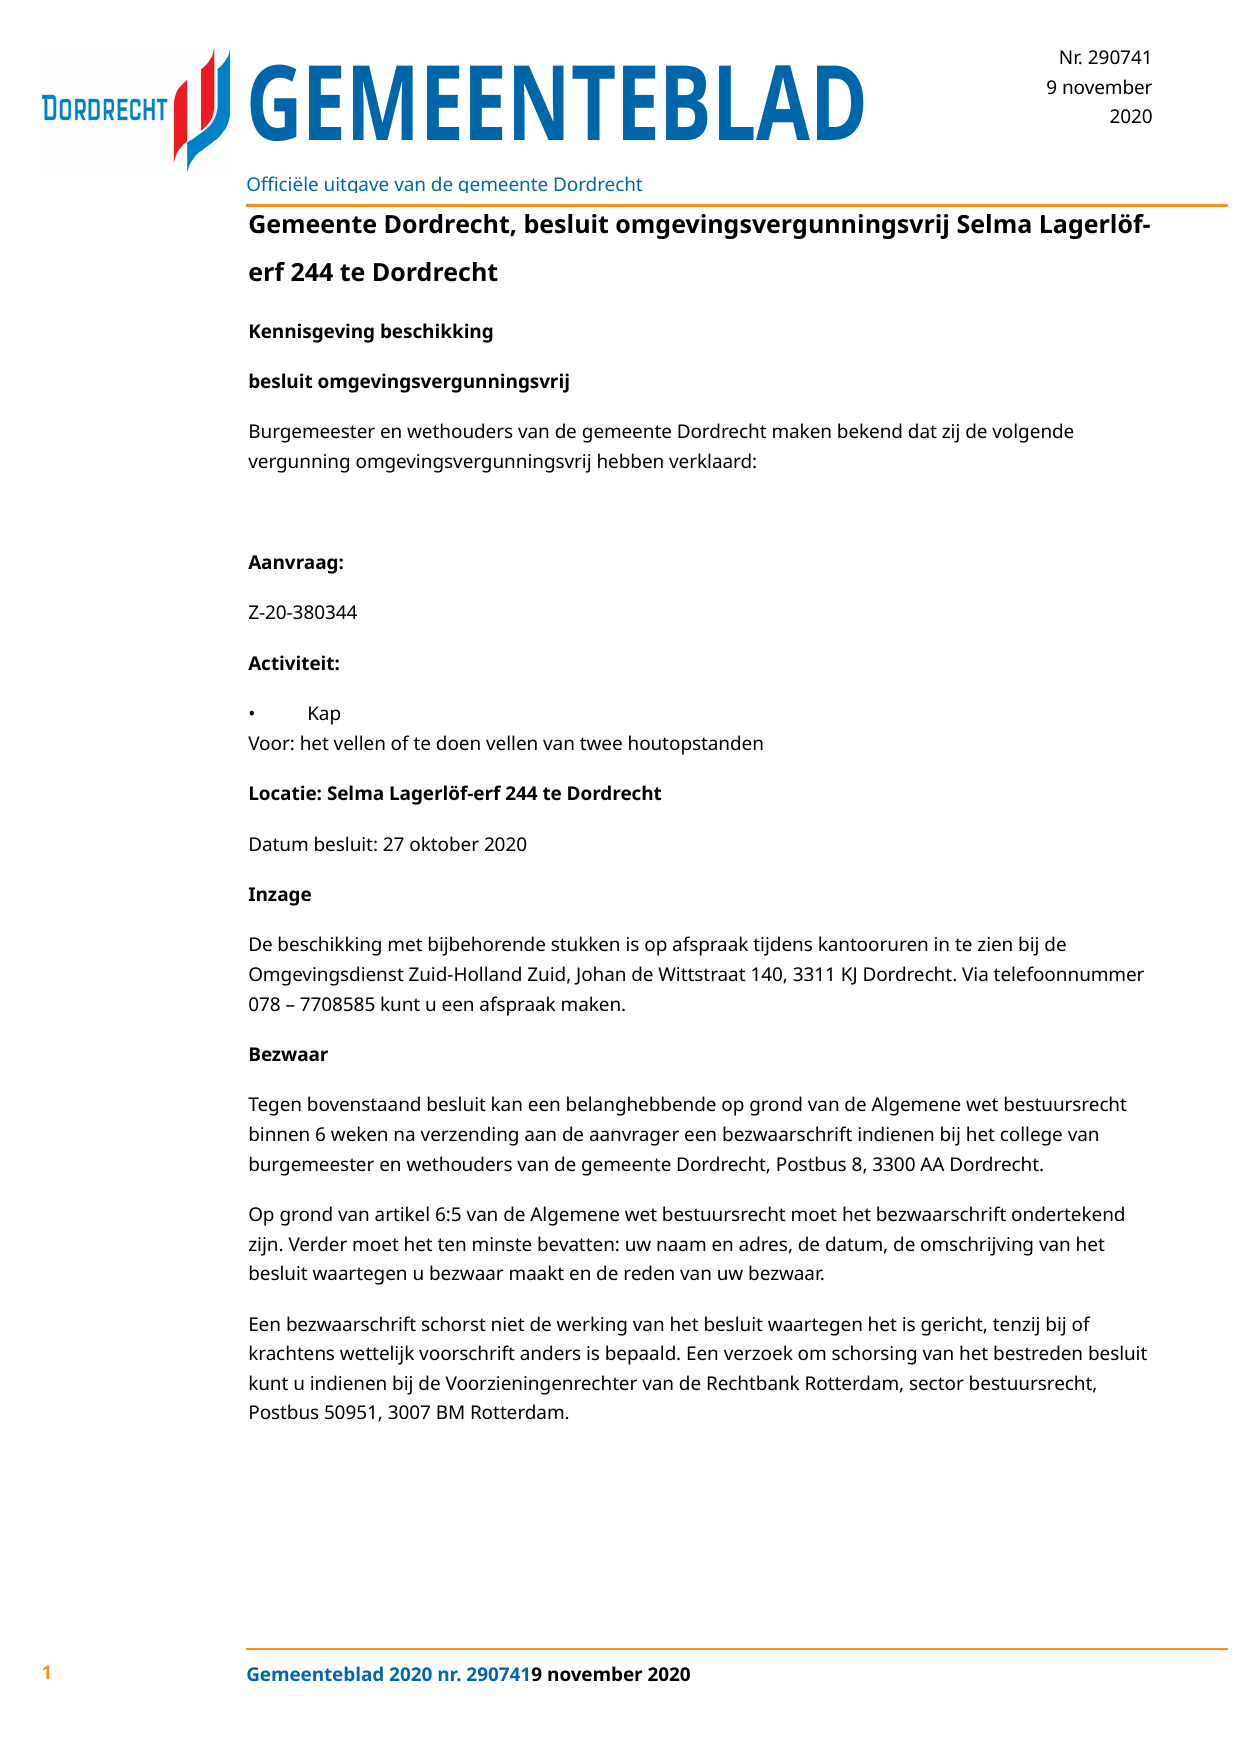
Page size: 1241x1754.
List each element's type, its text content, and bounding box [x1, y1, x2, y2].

text Activiteit: [248, 650, 1152, 676]
text Een bezwaarschrift schorst niet de werking van het besluit waartegen het is gericht, tenzij bij of krachtens wettelijk voorschrift anders is bepaald. Een verzoek om schorsing van het bestreden besluit kunt u indienen bij de Voorzieningenrechter van de Rechtbank Rotterdam, sector bestuursrecht, Postbus 50951, 3007 BM Rotterdam. [248, 1311, 1152, 1425]
text Kennisgeving beschikking [248, 318, 1152, 344]
text Z-20-380344 [248, 599, 1152, 625]
text De beschikking met bijbehorende stukken is op afspraak tijdens kantooruren in te zien bij de Omgevingsdienst Zuid-Holland Zuid, Johan de Wittstraat 140, 3311 KJ Dordrecht. Via telefoonnummer 078 – 7708585 kunt u een afspraak maken. [248, 932, 1152, 1017]
text Voor: het vellen of te doen vellen van twee houtopstanden [248, 730, 1152, 756]
text Gemeente Dordrecht, besluit omgevingsvergunningsvrij Selma Lagerlöf-erf 244 te Dordrecht [248, 207, 1152, 288]
text Op grond van artikel 6:5 van de Algemene wet bestuursrecht moet het bezwaarschrift ondertekend zijn. Verder moet het ten minste bevatten: uw naam en adres, de datum, de omschrijving van het besluit waartegen u bezwaar maakt en de reden van uw bezwaar. [248, 1201, 1152, 1286]
text besluit omgevingsvergunningsvrij [248, 368, 1152, 394]
picture [41, 47, 231, 172]
text Aanvraag: [248, 549, 1152, 575]
text Bezwaar [248, 1041, 1152, 1067]
text Locatie: Selma Lagerlöf-erf 244 te Dordrecht [248, 780, 1152, 806]
text Burgemeester en wethouders van de gemeente Dordrecht maken bekend dat zij de volgende vergunning omgevingsvergunningsvrij hebben verklaard: [248, 419, 1152, 474]
text Datum besluit: 27 oktober 2020 [248, 831, 1152, 857]
list Kap [248, 700, 1152, 726]
text Inzage [248, 881, 1152, 907]
text Tegen bovenstaand besluit kan een belanghebbende op grond van de Algemene wet bestuursrecht binnen 6 weken na verzending aan de aanvrager een bezwaarschrift indienen bij het college van burgemeester en wethouders van de gemeente Dordrecht, Postbus 8, 3300 AA Dordrecht. [248, 1092, 1152, 1177]
